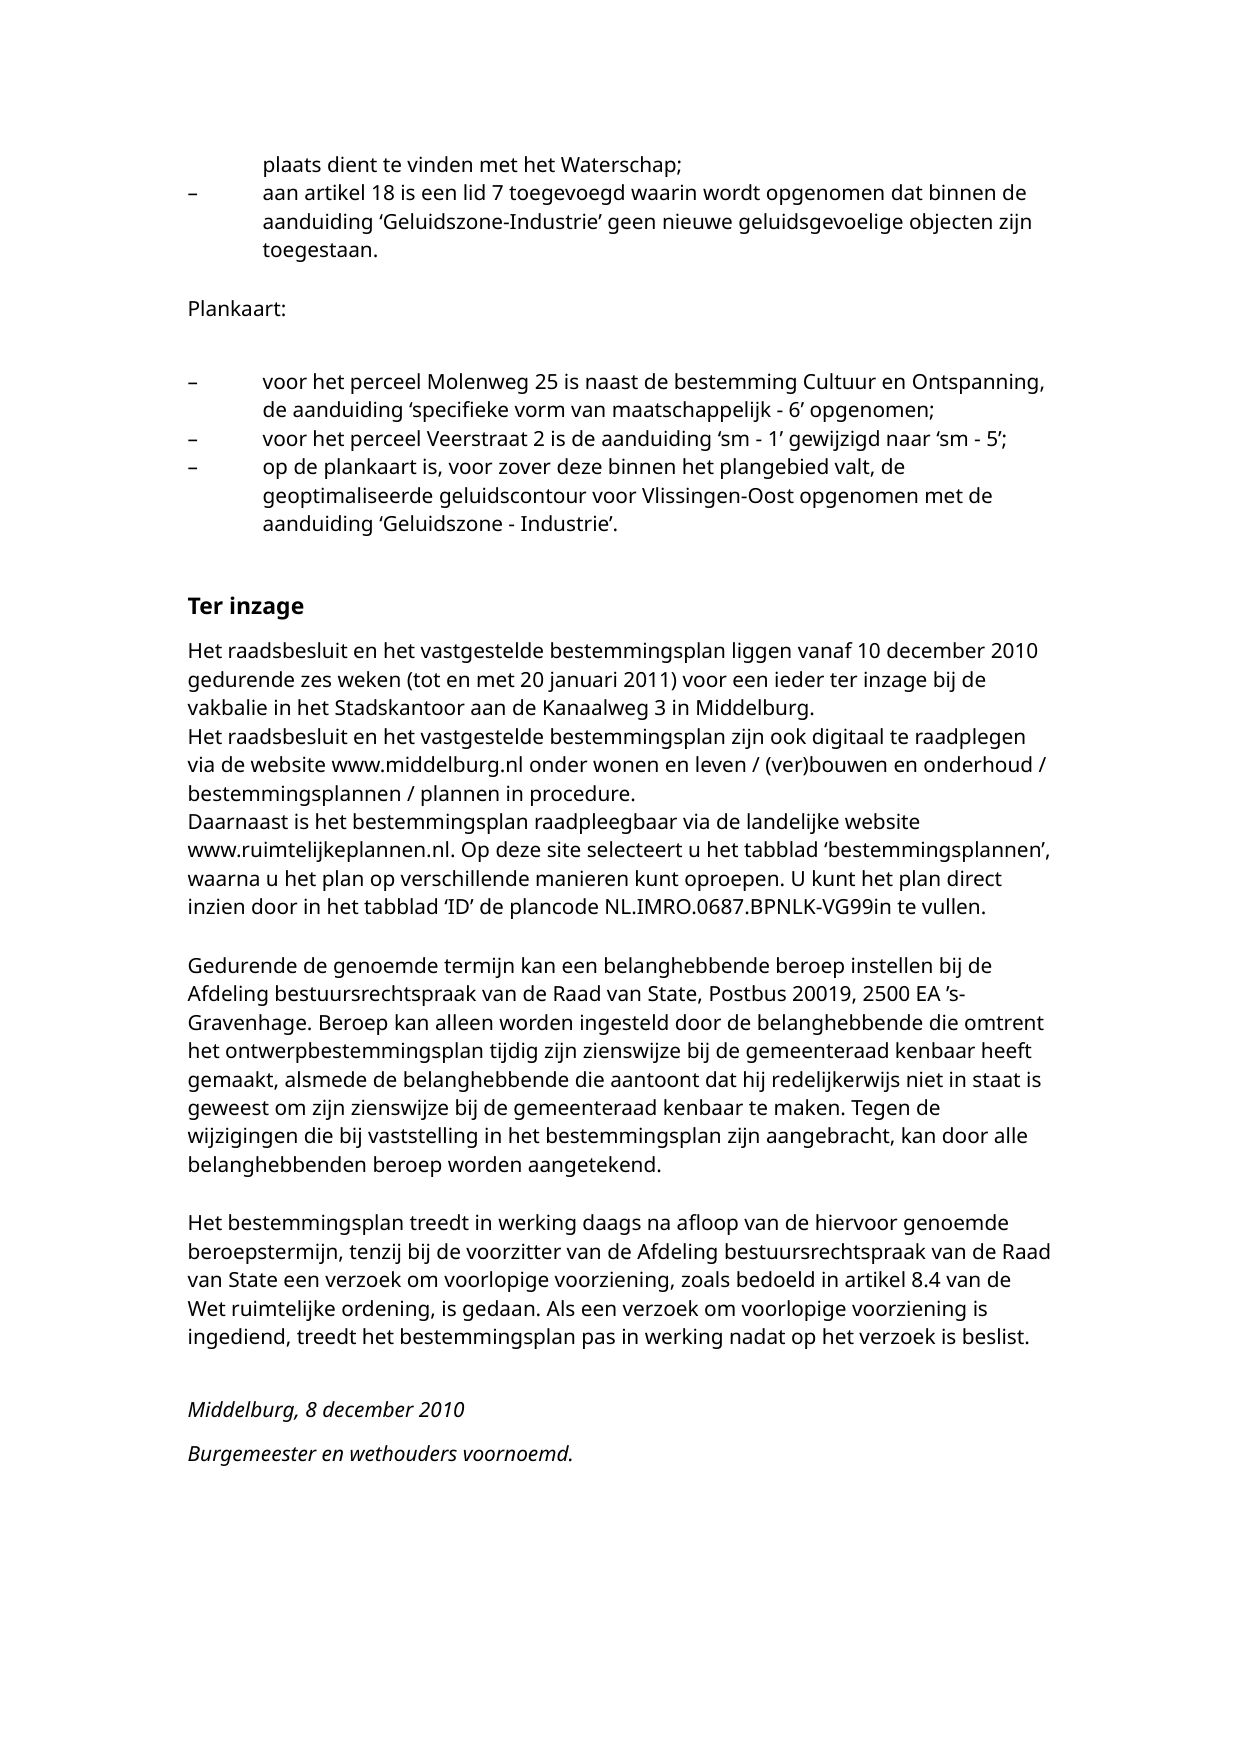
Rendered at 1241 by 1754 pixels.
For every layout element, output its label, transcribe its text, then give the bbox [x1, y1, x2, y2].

list voor het perceel Veerstraat 2 is de aanduiding ‘sm - 1’ gewijzigd naar ‘sm - 5’; [187, 424, 1053, 452]
subtitle Ter inzage [187, 590, 1053, 622]
text Gedurende de genoemde termijn kan een belanghebbende beroep instellen bij de Afdeling bestuursrechtspraak van de Raad van State, Postbus 20019, 2500 EA ’s-Gravenhage. Beroep kan alleen worden ingesteld door de belanghebbende die omtrent het ontwerpbestemmingsplan tijdig zijn zienswijze bij de gemeenteraad kenbaar heeft gemaakt, alsmede de belanghebbende die aantoont dat hij redelijkerwijs niet in staat is geweest om zijn zienswijze bij de gemeenteraad kenbaar te maken. Tegen de wijzigingen die bij vaststelling in het bestemmingsplan zijn aangebracht, kan door alle belanghebbenden beroep worden aangetekend. [187, 951, 1053, 1178]
text Het raadsbesluit en het vastgestelde bestemmingsplan zijn ook digitaal te raadplegen via de website www.middelburg.nl onder wonen en leven / (ver)bouwen en onderhoud / bestemmingsplannen / plannen in procedure. [187, 722, 1053, 807]
text Middelburg, 8 december 2010 [187, 1396, 1053, 1424]
text Plankaart: [187, 294, 1053, 322]
text Burgemeester en wethouders voornoemd. [187, 1439, 1053, 1467]
text Daarnaast is het bestemmingsplan raadpleegbaar via de landelijke website www.ruimtelijkeplannen.nl. Op deze site selecteert u het tabblad ‘bestemmingsplannen’, waarna u het plan op verschillende manieren kunt oproepen. U kunt het plan direct inzien door in het tabblad ‘ID’ de plancode NL.IMRO.0687.BPNLK-VG99in te vullen. [187, 807, 1053, 921]
text Het raadsbesluit en het vastgestelde bestemmingsplan liggen vanaf 10 december 2010 gedurende zes weken (tot en met 20 januari 2011) voor een ieder ter inzage bij de vakbalie in het Stadskantoor aan de Kanaalweg 3 in Middelburg. [187, 637, 1053, 722]
list voor het perceel Molenweg 25 is naast de bestemming Cultuur en Ontspanning, de aanduiding ‘specifieke vorm van maatschappelijk - 6’ opgenomen; [187, 367, 1053, 424]
text Het bestemmingsplan treedt in werking daags na afloop van de hiervoor genoemde beroepstermijn, tenzij bij de voorzitter van de Afdeling bestuursrechtspraak van de Raad van State een verzoek om voorlopige voorziening, zoals bedoeld in artikel 8.4 van de Wet ruimtelijke ordening, is gedaan. Als een verzoek om voorlopige voorziening is ingediend, treedt het bestemmingsplan pas in werking nadat op het verzoek is beslist. [187, 1208, 1053, 1351]
list plaats dient te vinden met het Waterschap; [187, 150, 1053, 178]
list aan artikel 18 is een lid 7 toegevoegd waarin wordt opgenomen dat binnen de aanduiding ‘Geluidszone-Industrie’ geen nieuwe geluidsgevoelige objecten zijn toegestaan. [187, 178, 1053, 264]
list op de plankaart is, voor zover deze binnen het plangebied valt, de geoptimaliseerde geluidscontour voor Vlissingen-Oost opgenomen met de aanduiding ‘Geluidszone - Industrie’. [187, 452, 1053, 538]
